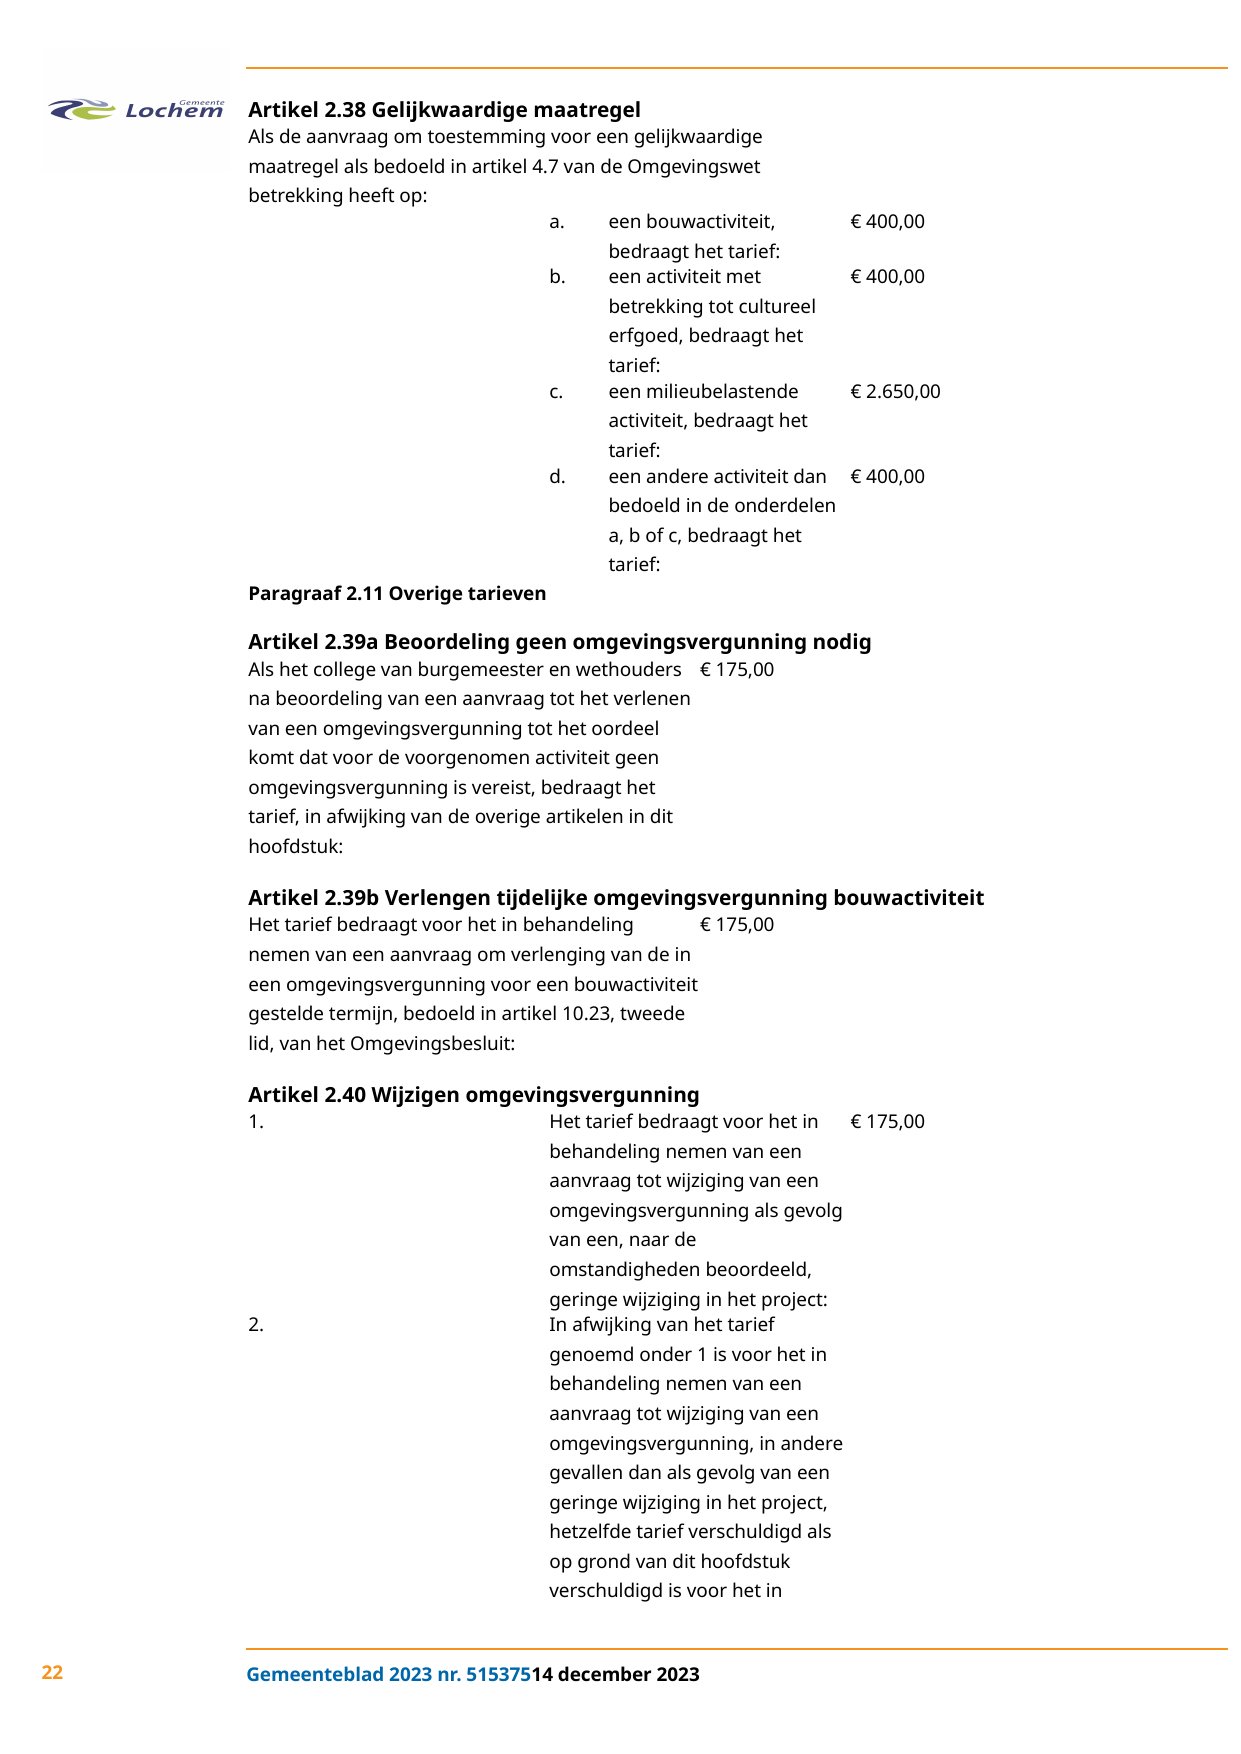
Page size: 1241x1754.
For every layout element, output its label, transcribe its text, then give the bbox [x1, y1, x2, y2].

table_cell een bouwactiviteit, bedraagt het tarief: [549, 208, 850, 263]
table_header € 175,00 [850, 1108, 1152, 1311]
table_cell In afwijking van het tarief genoemd onder 1 is voor het in behandeling nemen van een aanvraag tot wijziging van een omgevingsvergunning, in andere gevallen dan als gevolg van een geringe wijziging in het project, hetzelfde tarief verschuldigd als op grond van dit hoofdstuk verschuldigd is voor het in [549, 1311, 850, 1603]
table_cell [248, 208, 549, 263]
table_cell 2. [248, 1311, 549, 1603]
picture [41, 47, 231, 172]
table_header € 175,00 [700, 656, 1152, 859]
table_header € 175,00 [700, 912, 1152, 1056]
table_cell € 2.650,00 [850, 378, 1152, 463]
table_cell [850, 1311, 1152, 1603]
text Paragraaf 2.11 Overige tarieven [248, 581, 1152, 606]
table_cell een andere activiteit dan bedoeld in de onderdelen a, b of c, bedraagt het tarief: [549, 463, 850, 577]
table_cell € 400,00 [850, 264, 1152, 378]
text Artikel 2.39b Verlengen tijdelijke omgevingsvergunning bouwactiviteit [248, 883, 1152, 911]
table_header Het tarief bedraagt voor het in behandeling nemen van een aanvraag om verlenging van de in een omgevingsvergunning voor een bouwactiviteit gestelde termijn, bedoeld in artikel 10.23, tweede lid, van het Omgevingsbesluit: [248, 912, 700, 1056]
text Artikel 2.40 Wijzigen omgevingsvergunning [248, 1080, 1152, 1108]
text Artikel 2.38 Gelijkwaardige maatregel [248, 95, 1152, 123]
table_header 1. [248, 1108, 549, 1311]
table_header Het tarief bedraagt voor het in behandeling nemen van een aanvraag tot wijziging van een omgevingsvergunning als gevolg van een, naar de omstandigheden beoordeeld, geringe wijziging in het project: [549, 1108, 850, 1311]
table_cell een activiteit met betrekking tot cultureel erfgoed, bedraagt het tarief: [549, 264, 850, 378]
text Artikel 2.39a Beoordeling geen omgevingsvergunning nodig [248, 627, 1152, 656]
table_header [850, 123, 1152, 208]
table_header Als het college van burgemeester en wethouders na beoordeling van een aanvraag tot het verlenen van een omgevingsvergunning tot het oordeel komt dat voor de voorgenomen activiteit geen omgevingsvergunning is vereist, bedraagt het tarief, in afwijking van de overige artikelen in dit hoofdstuk: [248, 656, 700, 859]
table_cell € 400,00 [850, 463, 1152, 577]
table_cell [248, 378, 549, 463]
table_cell een milieubelastende activiteit, bedraagt het tarief: [549, 378, 850, 463]
table_header Als de aanvraag om toestemming voor een gelijkwaardige maatregel als bedoeld in artikel 4.7 van de Omgevingswet betrekking heeft op: [248, 123, 850, 208]
table_cell [248, 264, 549, 378]
table_cell € 400,00 [850, 208, 1152, 263]
table_cell [248, 463, 549, 577]
